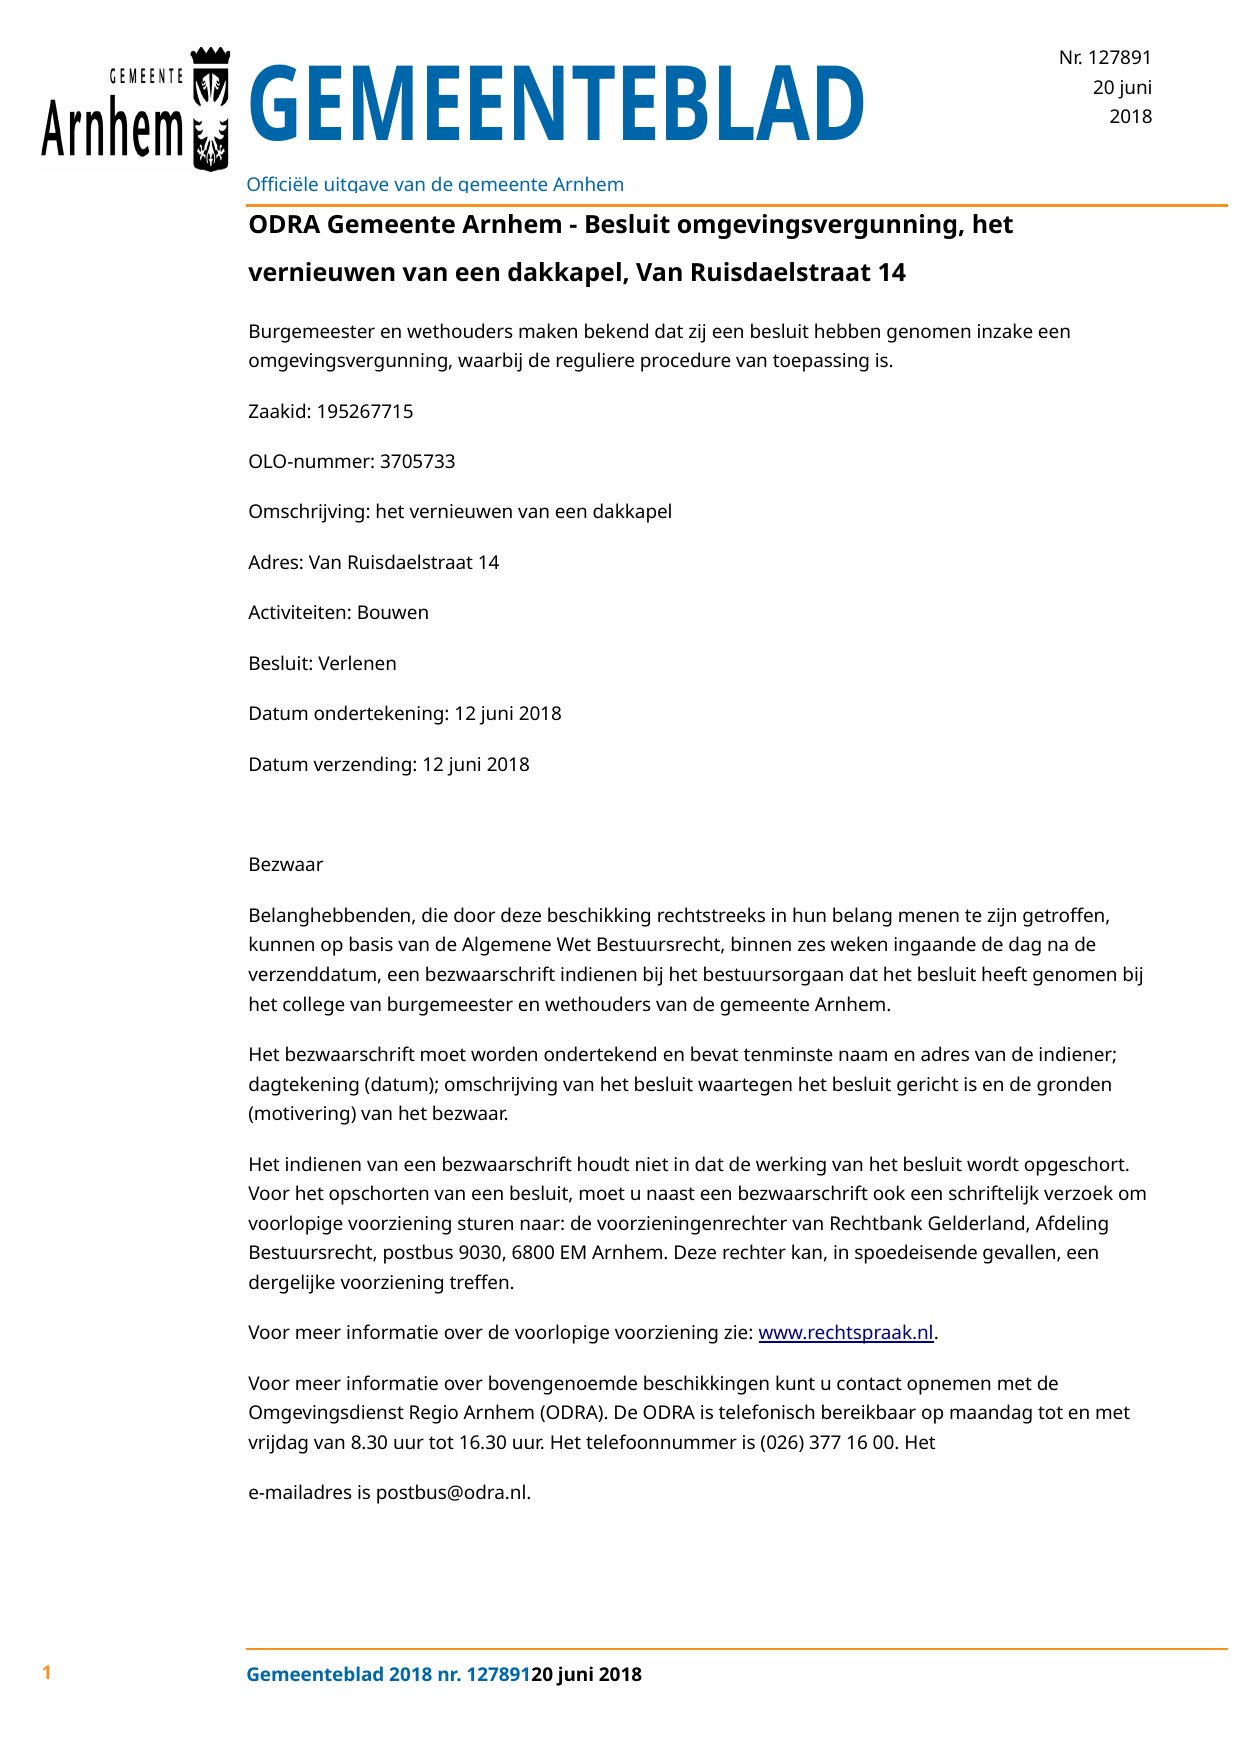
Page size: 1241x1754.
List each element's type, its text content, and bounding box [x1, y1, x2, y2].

picture [41, 47, 231, 172]
text Bezwaar [248, 852, 1152, 877]
text Voor meer informatie over bovengenoemde beschikkingen kunt u contact opnemen met de Omgevingsdienst Regio Arnhem (ODRA). De ODRA is telefonisch bereikbaar op maandag tot en met vrijdag van 8.30 uur tot 16.30 uur. Het telefoonnummer is (026) 377 16 00. Het [248, 1370, 1152, 1455]
text ODRA Gemeente Arnhem - Besluit omgevingsvergunning, het vernieuwen van een dakkapel, Van Ruisdaelstraat 14 [248, 207, 1152, 288]
text Datum verzending: 12 juni 2018 [248, 751, 1152, 777]
text Burgemeester en wethouders maken bekend dat zij een besluit hebben genomen inzake een omgevingsvergunning, waarbij de reguliere procedure van toepassing is. [248, 318, 1152, 373]
text Zaakid: 195267715 [248, 398, 1152, 424]
text Het indienen van een bezwaarschrift houdt niet in dat de werking van het besluit wordt opgeschort. Voor het opschorten van een besluit, moet u naast een bezwaarschrift ook een schriftelijk verzoek om voorlopige voorziening sturen naar: de voorzieningenrechter van Rechtbank Gelderland, Afdeling Bestuursrecht, postbus 9030, 6800 EM Arnhem. Deze rechter kan, in spoedeisende gevallen, een dergelijke voorziening treffen. [248, 1151, 1152, 1295]
text Adres: Van Ruisdaelstraat 14 [248, 549, 1152, 575]
text Voor meer informatie over de voorlopige voorziening zie: www.rechtspraak.nl. [248, 1319, 1152, 1345]
text e-mailadres is postbus@odra.nl. [248, 1479, 1152, 1505]
text Omschrijving: het vernieuwen van een dakkapel [248, 499, 1152, 524]
text Activiteiten: Bouwen [248, 599, 1152, 625]
text OLO-nummer: 3705733 [248, 448, 1152, 474]
text Het bezwaarschrift moet worden ondertekend en bevat tenminste naam en adres van de indiener; dagtekening (datum); omschrijving van het besluit waartegen het besluit gericht is en de gronden (motivering) van het bezwaar. [248, 1041, 1152, 1126]
text Datum ondertekening: 12 juni 2018 [248, 700, 1152, 726]
text Besluit: Verlenen [248, 650, 1152, 676]
text Belanghebbenden, die door deze beschikking rechtstreeks in hun belang menen te zijn getroffen, kunnen op basis van de Algemene Wet Bestuursrecht, binnen zes weken ingaande de dag na de verzenddatum, een bezwaarschrift indienen bij het bestuursorgaan dat het besluit heeft genomen bij het college van burgemeester en wethouders van de gemeente Arnhem. [248, 902, 1152, 1017]
